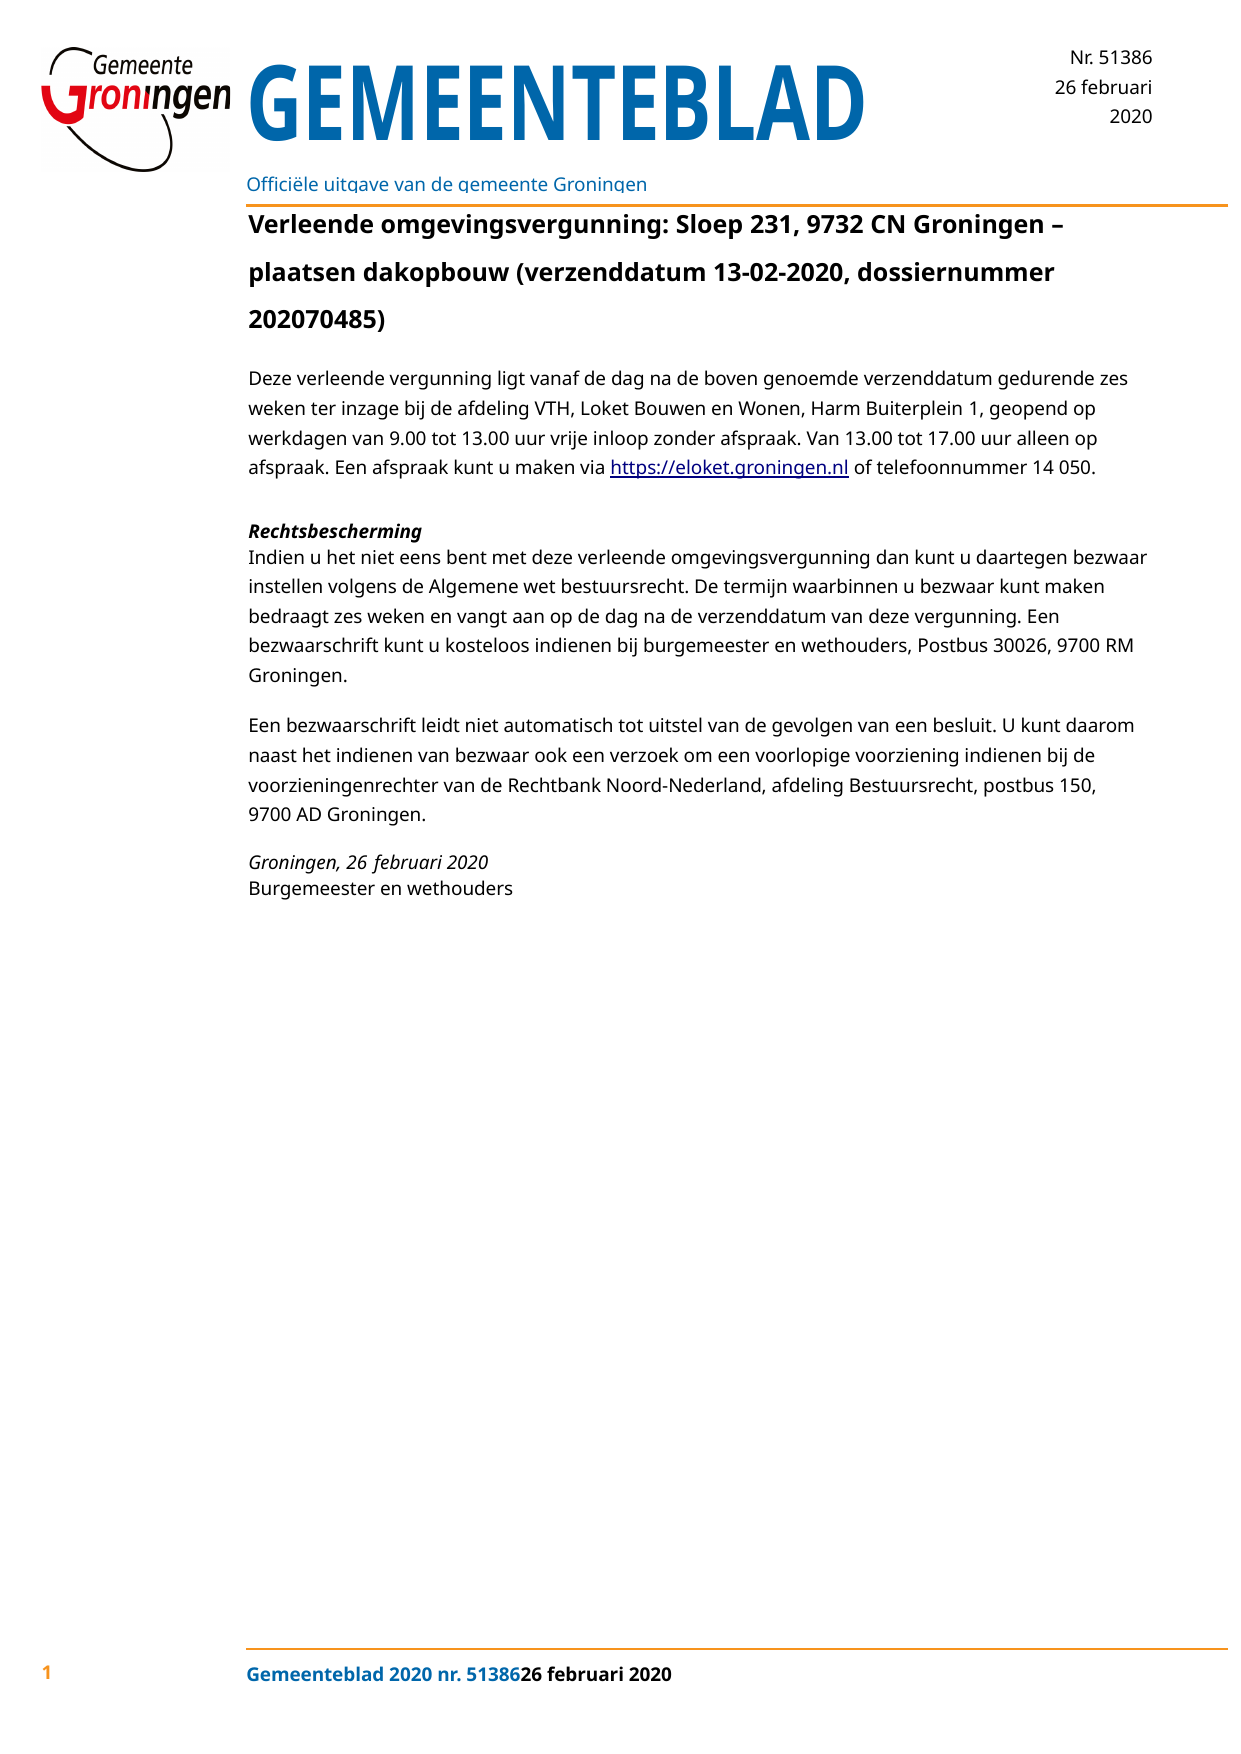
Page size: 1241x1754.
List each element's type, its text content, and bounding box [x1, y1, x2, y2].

text Een bezwaarschrift leidt niet automatisch tot uitstel van de gevolgen van een besluit. U kunt daarom naast het indienen van bezwaar ook een verzoek om een voorlopige voorziening indienen bij de voorzieningenrechter van de Rechtbank Noord-Nederland, afdeling Bestuursrecht, postbus 150, 9700 AD Groningen. [248, 713, 1152, 827]
text Deze verleende vergunning ligt vanaf de dag na de boven genoemde verzenddatum gedurende zes weken ter inzage bij de afdeling VTH, Loket Bouwen en Wonen, Harm Buiterplein 1, geopend op werkdagen van 9.00 tot 13.00 uur vrije inloop zonder afspraak. Van 13.00 tot 17.00 uur alleen op afspraak. Een afspraak kunt u maken via https://eloket.groningen.nl of telefoonnummer 14 050. [248, 366, 1152, 480]
text Burgemeester en wethouders [248, 875, 1152, 901]
text Verleende omgevingsvergunning: Sloep 231, 9732 CN Groningen – plaatsen dakopbouw (verzenddatum 13-02-2020, dossiernummer 202070485) [248, 207, 1152, 336]
picture [41, 47, 231, 172]
text Groningen, 26 februari 2020 [248, 849, 1152, 875]
text Rechtsbescherming [248, 518, 1152, 544]
text Indien u het niet eens bent met deze verleende omgevingsvergunning dan kunt u daartegen bezwaar instellen volgens de Algemene wet bestuursrecht. De termijn waarbinnen u bezwaar kunt maken bedraagt zes weken en vangt aan op de dag na de verzenddatum van deze vergunning. Een bezwaarschrift kunt u kosteloos indienen bij burgemeester en wethouders, Postbus 30026, 9700 RM Groningen. [248, 544, 1152, 688]
